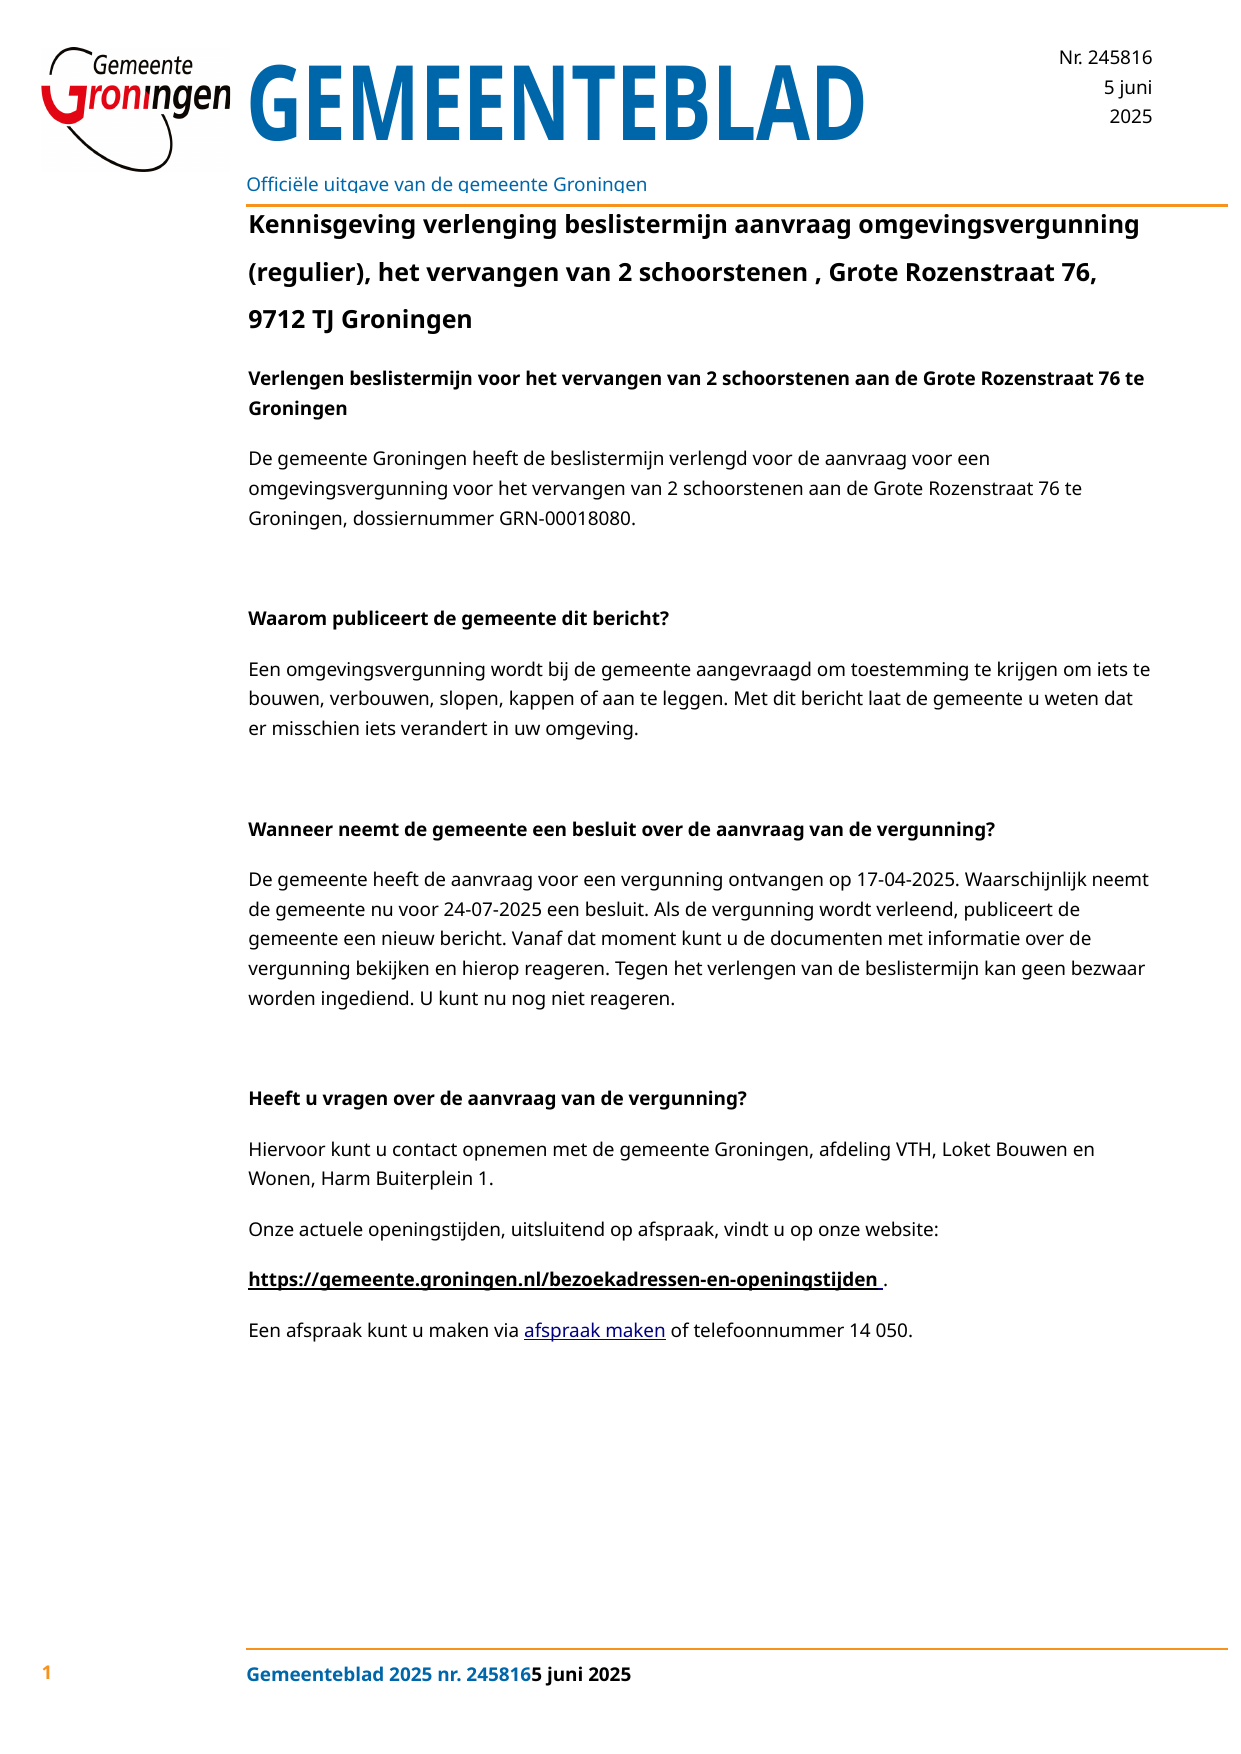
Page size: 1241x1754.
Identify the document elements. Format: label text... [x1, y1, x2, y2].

text De gemeente heeft de aanvraag voor een vergunning ontvangen op 17-04-2025. Waarschijnlijk neemt de gemeente nu voor 24-07-2025 een besluit. Als de vergunning wordt verleend, publiceert de gemeente een nieuw bericht. Vanaf dat moment kunt u de documenten met informatie over de vergunning bekijken en hierop reageren. Tegen het verlengen van de beslistermijn kan geen bezwaar worden ingediend. U kunt nu nog niet reageren. [248, 866, 1152, 1010]
text Hiervoor kunt u contact opnemen met de gemeente Groningen, afdeling VTH, Loket Bouwen en Wonen, Harm Buiterplein 1. [248, 1136, 1152, 1191]
text Heeft u vragen over de aanvraag van de vergunning? [248, 1086, 1152, 1111]
text https://gemeente.groningen.nl/bezoekadressen-en-openingstijden . [248, 1266, 1152, 1292]
text Waarom publiceert de gemeente dit bericht? [248, 606, 1152, 631]
text De gemeente Groningen heeft de beslistermijn verlengd voor de aanvraag voor een omgevingsvergunning voor het vervangen van 2 schoorstenen aan de Grote Rozenstraat 76 te Groningen, dossiernummer GRN-00018080. [248, 446, 1152, 530]
picture [41, 47, 231, 172]
text Verlengen beslistermijn voor het vervangen van 2 schoorstenen aan de Grote Rozenstraat 76 te Groningen [248, 366, 1152, 421]
text Kennisgeving verlenging beslistermijn aanvraag omgevingsvergunning (regulier), het vervangen van 2 schoorstenen , Grote Rozenstraat 76, 9712 TJ Groningen [248, 207, 1152, 336]
text Wanneer neemt de gemeente een besluit over de aanvraag van de vergunning? [248, 816, 1152, 842]
text Een afspraak kunt u maken via afspraak maken of telefoonnummer 14 050. [248, 1317, 1152, 1342]
text Een omgevingsvergunning wordt bij de gemeente aangevraagd om toestemming te krijgen om iets te bouwen, verbouwen, slopen, kappen of aan te leggen. Met dit bericht laat de gemeente u weten dat er misschien iets verandert in uw omgeving. [248, 656, 1152, 741]
text Onze actuele openingstijden, uitsluitend op afspraak, vindt u op onze website: [248, 1216, 1152, 1242]
